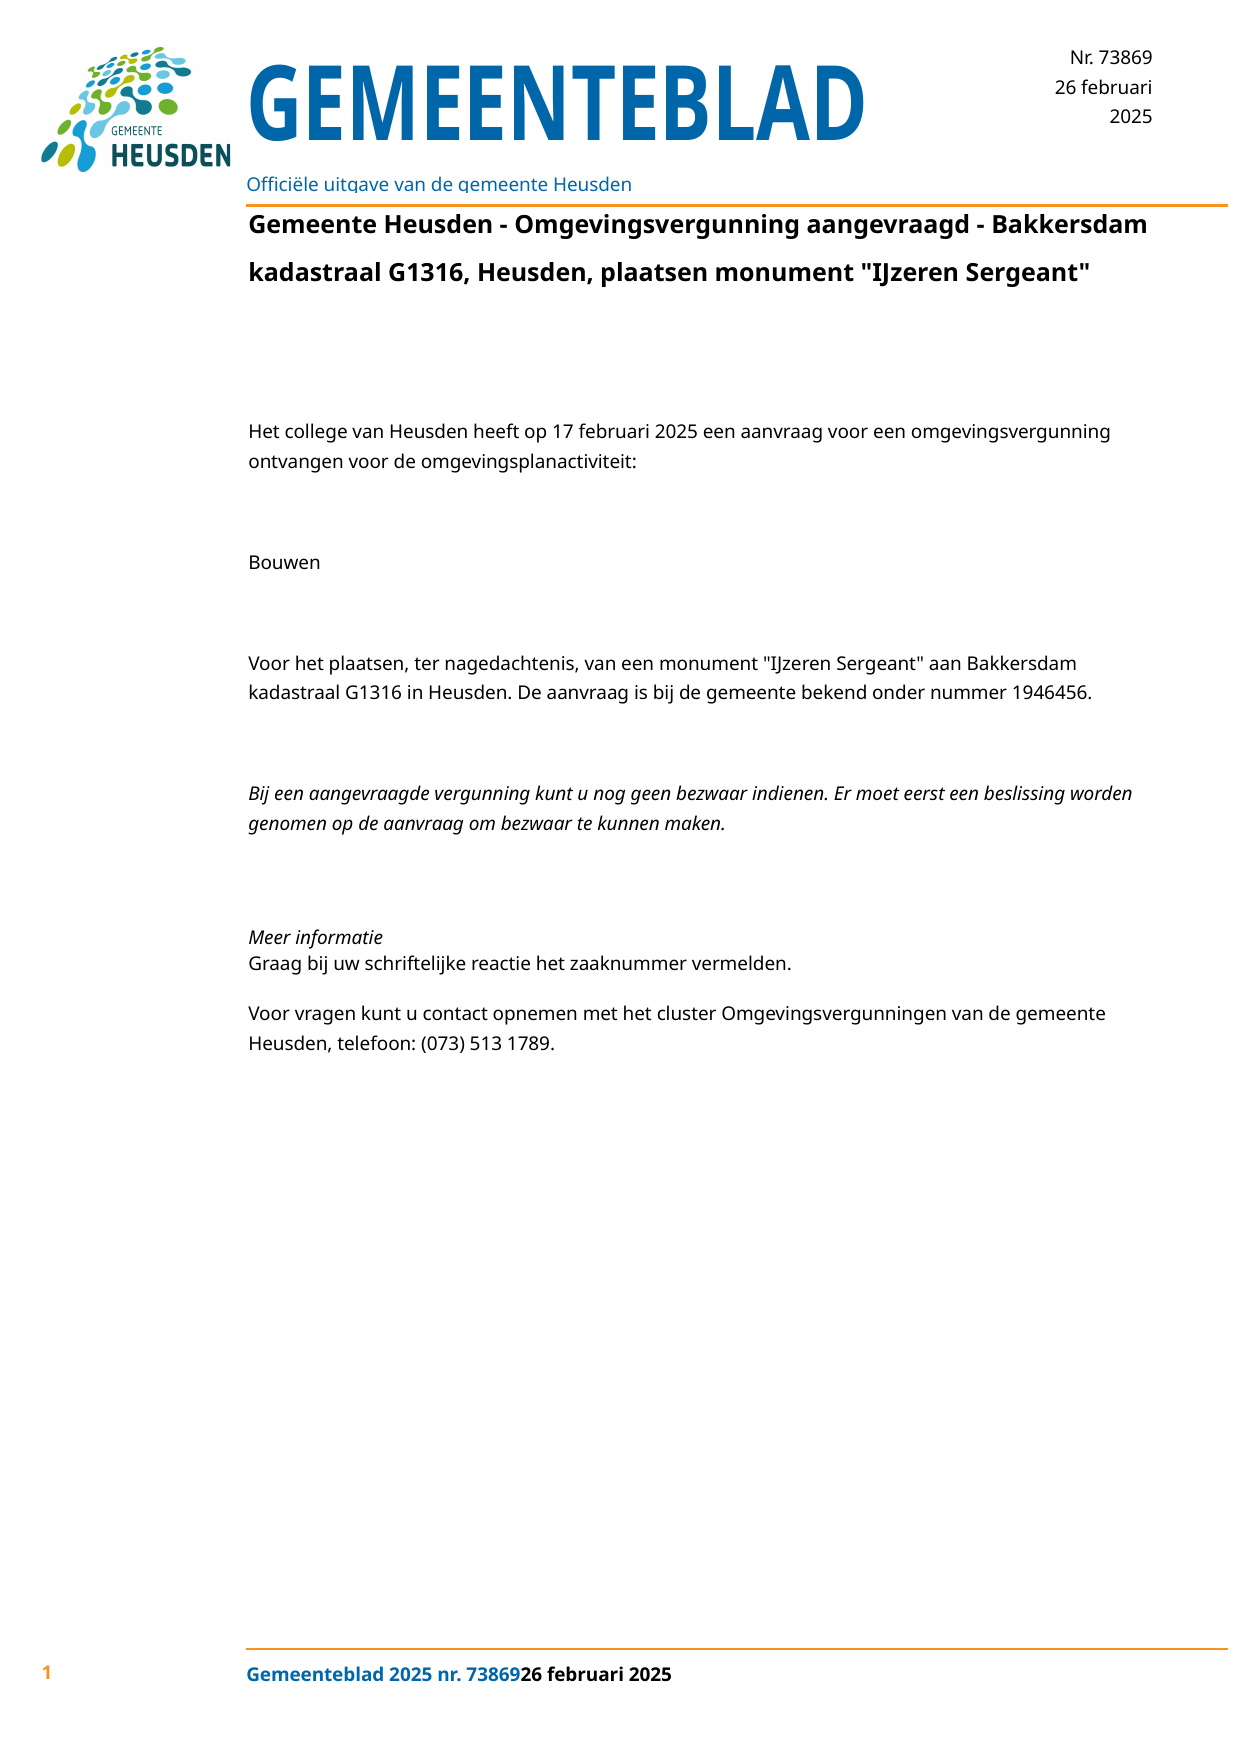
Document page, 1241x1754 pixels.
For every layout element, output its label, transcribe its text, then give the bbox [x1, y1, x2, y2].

text Meer informatie [248, 924, 1152, 950]
text Graag bij uw schriftelijke reactie het zaaknummer vermelden. [248, 950, 1152, 976]
text Het college van Heusden heeft op 17 februari 2025 een aanvraag voor een omgevingsvergunning ontvangen voor de omgevingsplanactiviteit: [248, 419, 1152, 474]
text Gemeente Heusden - Omgevingsvergunning aangevraagd - Bakkersdam kadastraal G1316, Heusden, plaatsen monument "IJzeren Sergeant" [248, 207, 1152, 288]
text Bouwen [248, 549, 1152, 575]
text Voor het plaatsen, ter nagedachtenis, van een monument "IJzeren Sergeant" aan Bakkersdam kadastraal G1316 in Heusden. De aanvraag is bij de gemeente bekend onder nummer 1946456. [248, 650, 1152, 705]
text Voor vragen kunt u contact opnemen met het cluster Omgevingsvergunningen van de gemeente Heusden, telefoon: (073) 513 1789. [248, 1001, 1152, 1056]
picture [41, 47, 231, 172]
text Bij een aangevraagde vergunning kunt u nog geen bezwaar indienen. Er moet eerst een beslissing worden genomen op de aanvraag om bezwaar te kunnen maken. [248, 780, 1152, 836]
